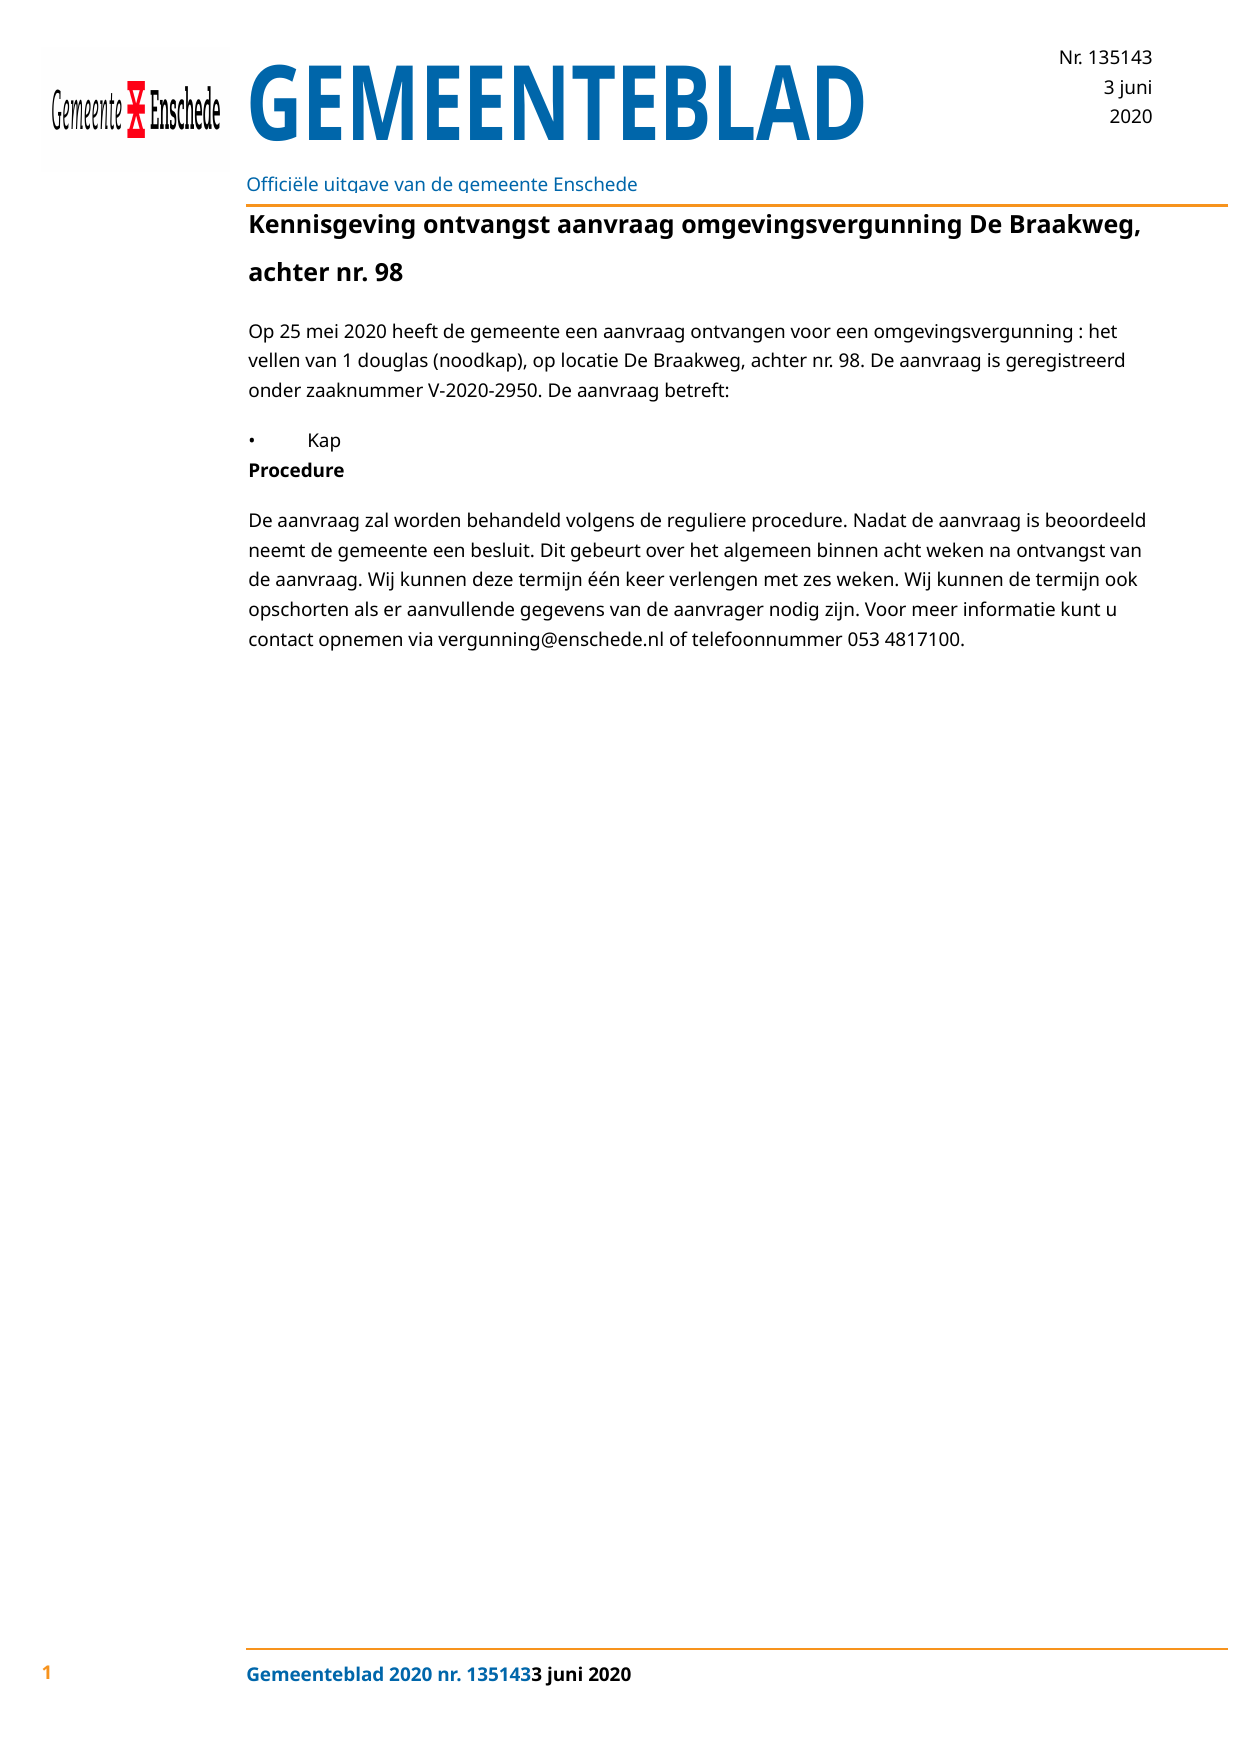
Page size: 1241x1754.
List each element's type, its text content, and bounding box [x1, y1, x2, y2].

text De aanvraag zal worden behandeld volgens de reguliere procedure. Nadat de aanvraag is beoordeeld neemt de gemeente een besluit. Dit gebeurt over het algemeen binnen acht weken na ontvangst van de aanvraag. Wij kunnen deze termijn één keer verlengen met zes weken. Wij kunnen de termijn ook opschorten als er aanvullende gegevens van de aanvrager nodig zijn. Voor meer informatie kunt u contact opnemen via vergunning@enschede.nl of telefoonnummer 053 4817100. [248, 507, 1152, 652]
text Op 25 mei 2020 heeft de gemeente een aanvraag ontvangen voor een omgevingsvergunning : het vellen van 1 douglas (noodkap), op locatie De Braakweg, achter nr. 98. De aanvraag is geregistreerd onder zaaknummer V-2020-2950. De aanvraag betreft: [248, 318, 1152, 403]
text Kennisgeving ontvangst aanvraag omgevingsvergunning De Braakweg, achter nr. 98 [248, 207, 1152, 288]
list Kap [248, 427, 1152, 453]
text Procedure [248, 457, 1152, 483]
picture [41, 47, 231, 172]
